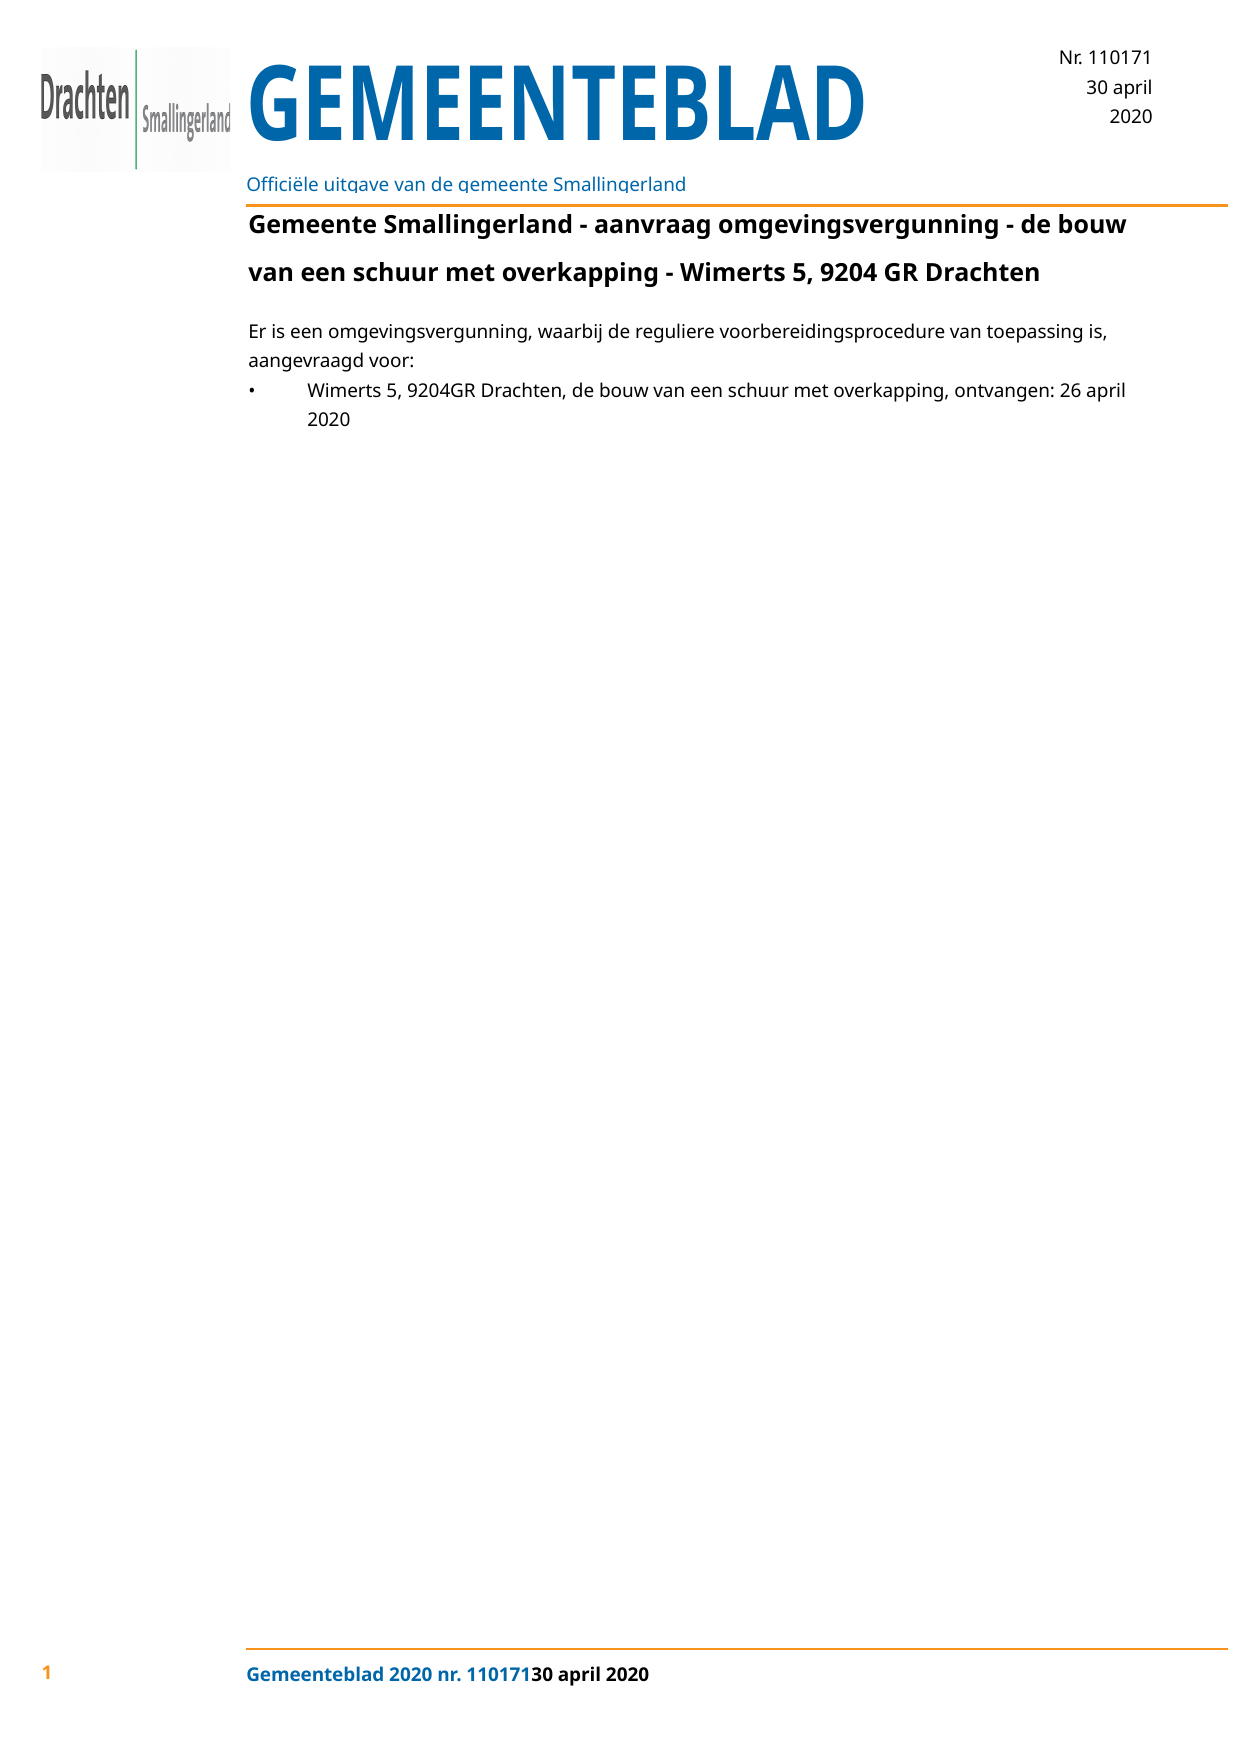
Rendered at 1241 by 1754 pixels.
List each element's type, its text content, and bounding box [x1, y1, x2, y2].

list Wimerts 5, 9204GR Drachten, de bouw van een schuur met overkapping, ontvangen: 26 april 2020 [248, 377, 1152, 432]
picture [41, 47, 231, 172]
text Er is een omgevingsvergunning, waarbij de reguliere voorbereidingsprocedure van toepassing is, aangevraagd voor: [248, 318, 1152, 373]
text Gemeente Smallingerland - aanvraag omgevingsvergunning - de bouw van een schuur met overkapping - Wimerts 5, 9204 GR Drachten [248, 207, 1152, 288]
